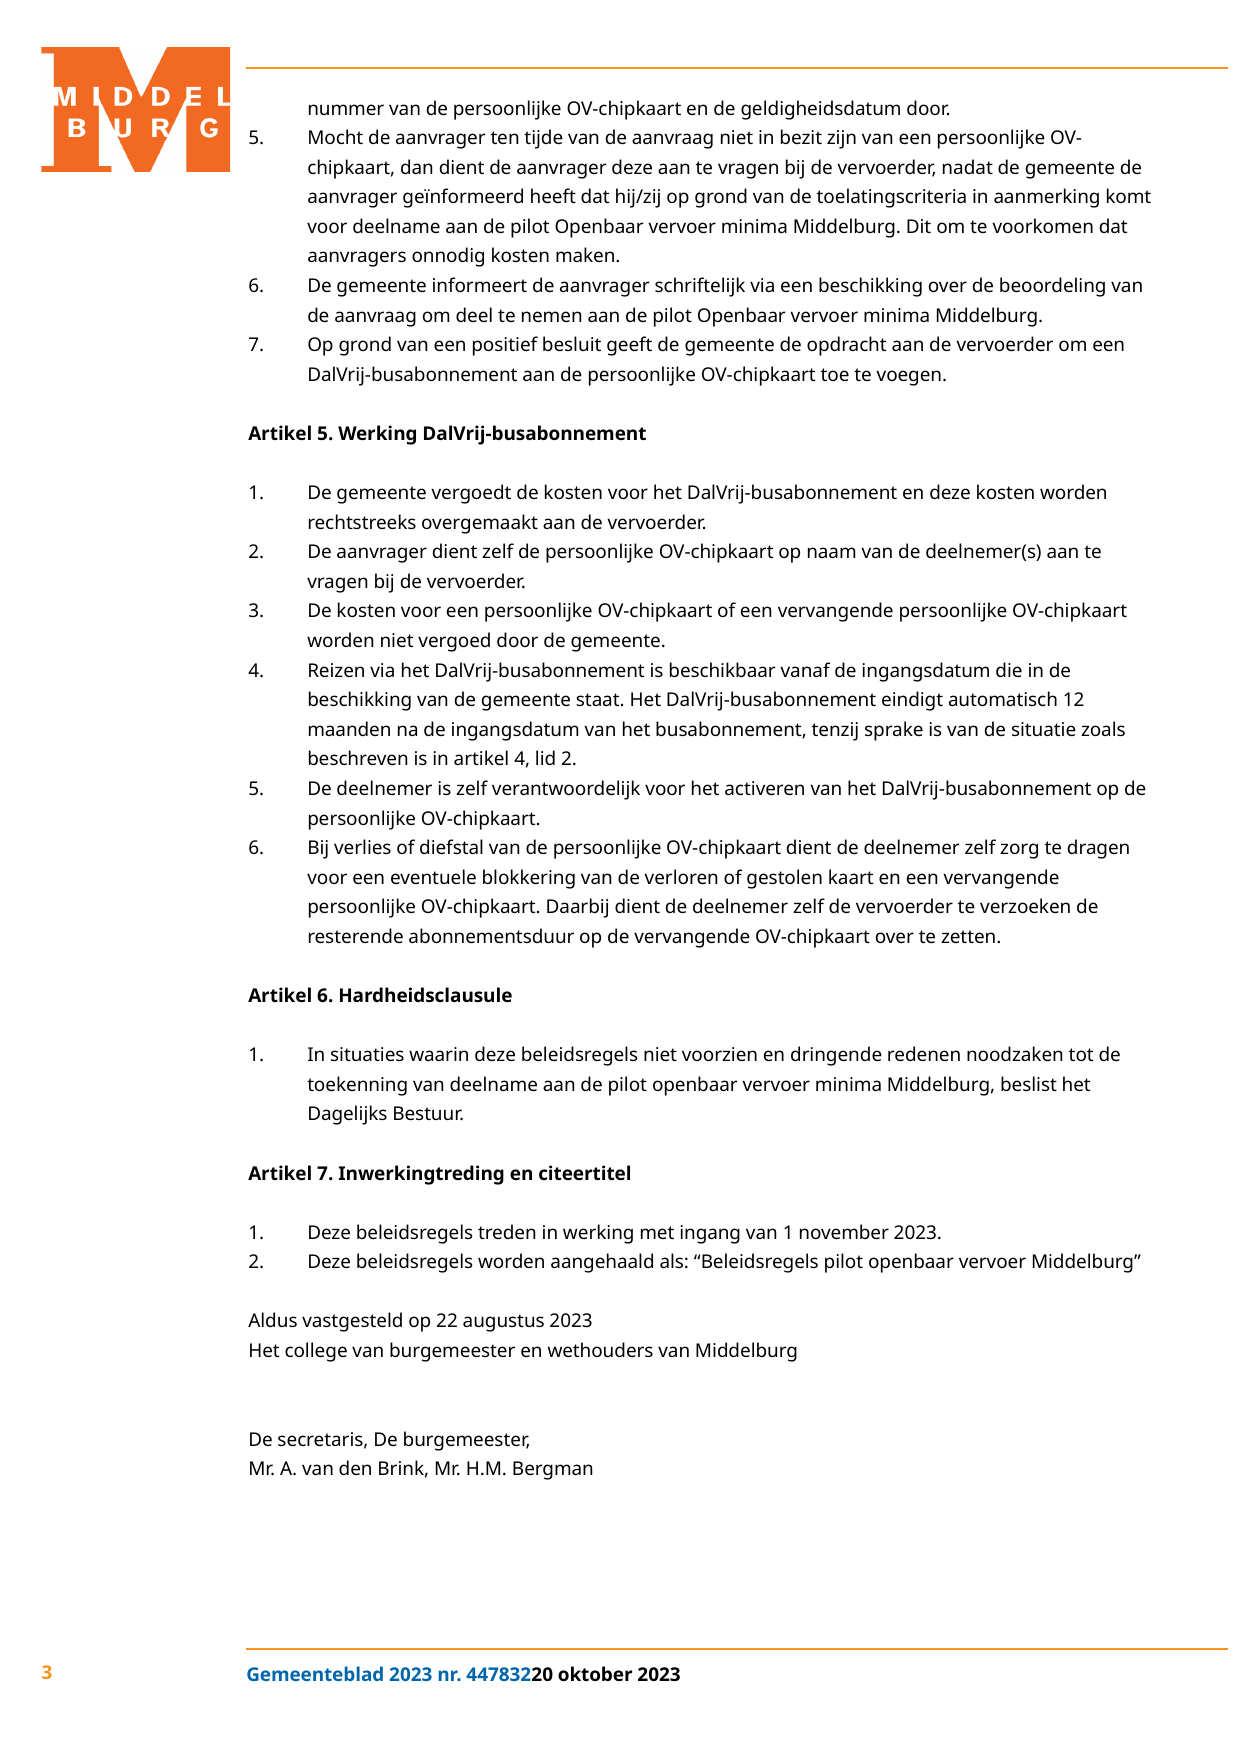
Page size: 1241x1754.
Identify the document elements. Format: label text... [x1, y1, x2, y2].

text Het college van burgemeester en wethouders van Middelburg [248, 1337, 1152, 1363]
list Op grond van een positief besluit geeft de gemeente de opdracht aan de vervoerder om een DalVrij-busabonnement aan de persoonlijke OV-chipkaart toe te voegen. [248, 331, 1152, 387]
text Aldus vastgesteld op 22 augustus 2023 [248, 1308, 1152, 1333]
list nummer van de persoonlijke OV-chipkaart en de geldigheidsdatum door. [248, 95, 1152, 121]
text Artikel 7. Inwerkingtreding en citeertitel [248, 1160, 1152, 1186]
list Deze beleidsregels worden aangehaald als: “Beleidsregels pilot openbaar vervoer Middelburg” [248, 1248, 1152, 1274]
list Reizen via het DalVrij-busabonnement is beschikbaar vanaf de ingangsdatum die in de beschikking van de gemeente staat. Het DalVrij-busabonnement eindigt automatisch 12 maanden na de ingangsdatum van het busabonnement, tenzij sprake is van de situatie zoals beschreven is in artikel 4, lid 2. [248, 657, 1152, 771]
list Deze beleidsregels treden in werking met ingang van 1 november 2023. [248, 1219, 1152, 1245]
list De kosten voor een persoonlijke OV-chipkaart of een vervangende persoonlijke OV-chipkaart worden niet vergoed door de gemeente. [248, 598, 1152, 653]
list De gemeente informeert de aanvrager schriftelijk via een beschikking over de beoordeling van de aanvraag om deel te nemen aan de pilot Openbaar vervoer minima Middelburg. [248, 272, 1152, 328]
list De gemeente vergoedt de kosten voor het DalVrij-busabonnement en deze kosten worden rechtstreeks overgemaakt aan de vervoerder. [248, 479, 1152, 535]
picture [41, 47, 231, 172]
list De aanvrager dient zelf de persoonlijke OV-chipkaart op naam van de deelnemer(s) aan te vragen bij de vervoerder. [248, 538, 1152, 594]
list Bij verlies of diefstal van de persoonlijke OV-chipkaart dient de deelnemer zelf zorg te dragen voor een eventuele blokkering van de verloren of gestolen kaart en een vervangende persoonlijke OV-chipkaart. Daarbij dient de deelnemer zelf de vervoerder te verzoeken de resterende abonnementsduur op de vervangende OV-chipkaart over te zetten. [248, 834, 1152, 949]
text Mr. A. van den Brink, Mr. H.M. Bergman [248, 1456, 1152, 1481]
list In situaties waarin deze beleidsregels niet voorzien en dringende redenen noodzaken tot de toekenning van deelname aan de pilot openbaar vervoer minima Middelburg, beslist het Dagelijks Bestuur. [248, 1041, 1152, 1126]
text De secretaris, De burgemeester, [248, 1426, 1152, 1452]
text Artikel 5. Werking DalVrij-busabonnement [248, 420, 1152, 446]
text Artikel 6. Hardheidsclausule [248, 982, 1152, 1008]
list Mocht de aanvrager ten tijde van de aanvraag niet in bezit zijn van een persoonlijke OV-chipkaart, dan dient de aanvrager deze aan te vragen bij de vervoerder, nadat de gemeente de aanvrager geïnformeerd heeft dat hij/zij op grond van de toelatingscriteria in aanmerking komt voor deelname aan de pilot Openbaar vervoer minima Middelburg. Dit om te voorkomen dat aanvragers onnodig kosten maken. [248, 124, 1152, 268]
list De deelnemer is zelf verantwoordelijk voor het activeren van het DalVrij-busabonnement op de persoonlijke OV-chipkaart. [248, 775, 1152, 831]
